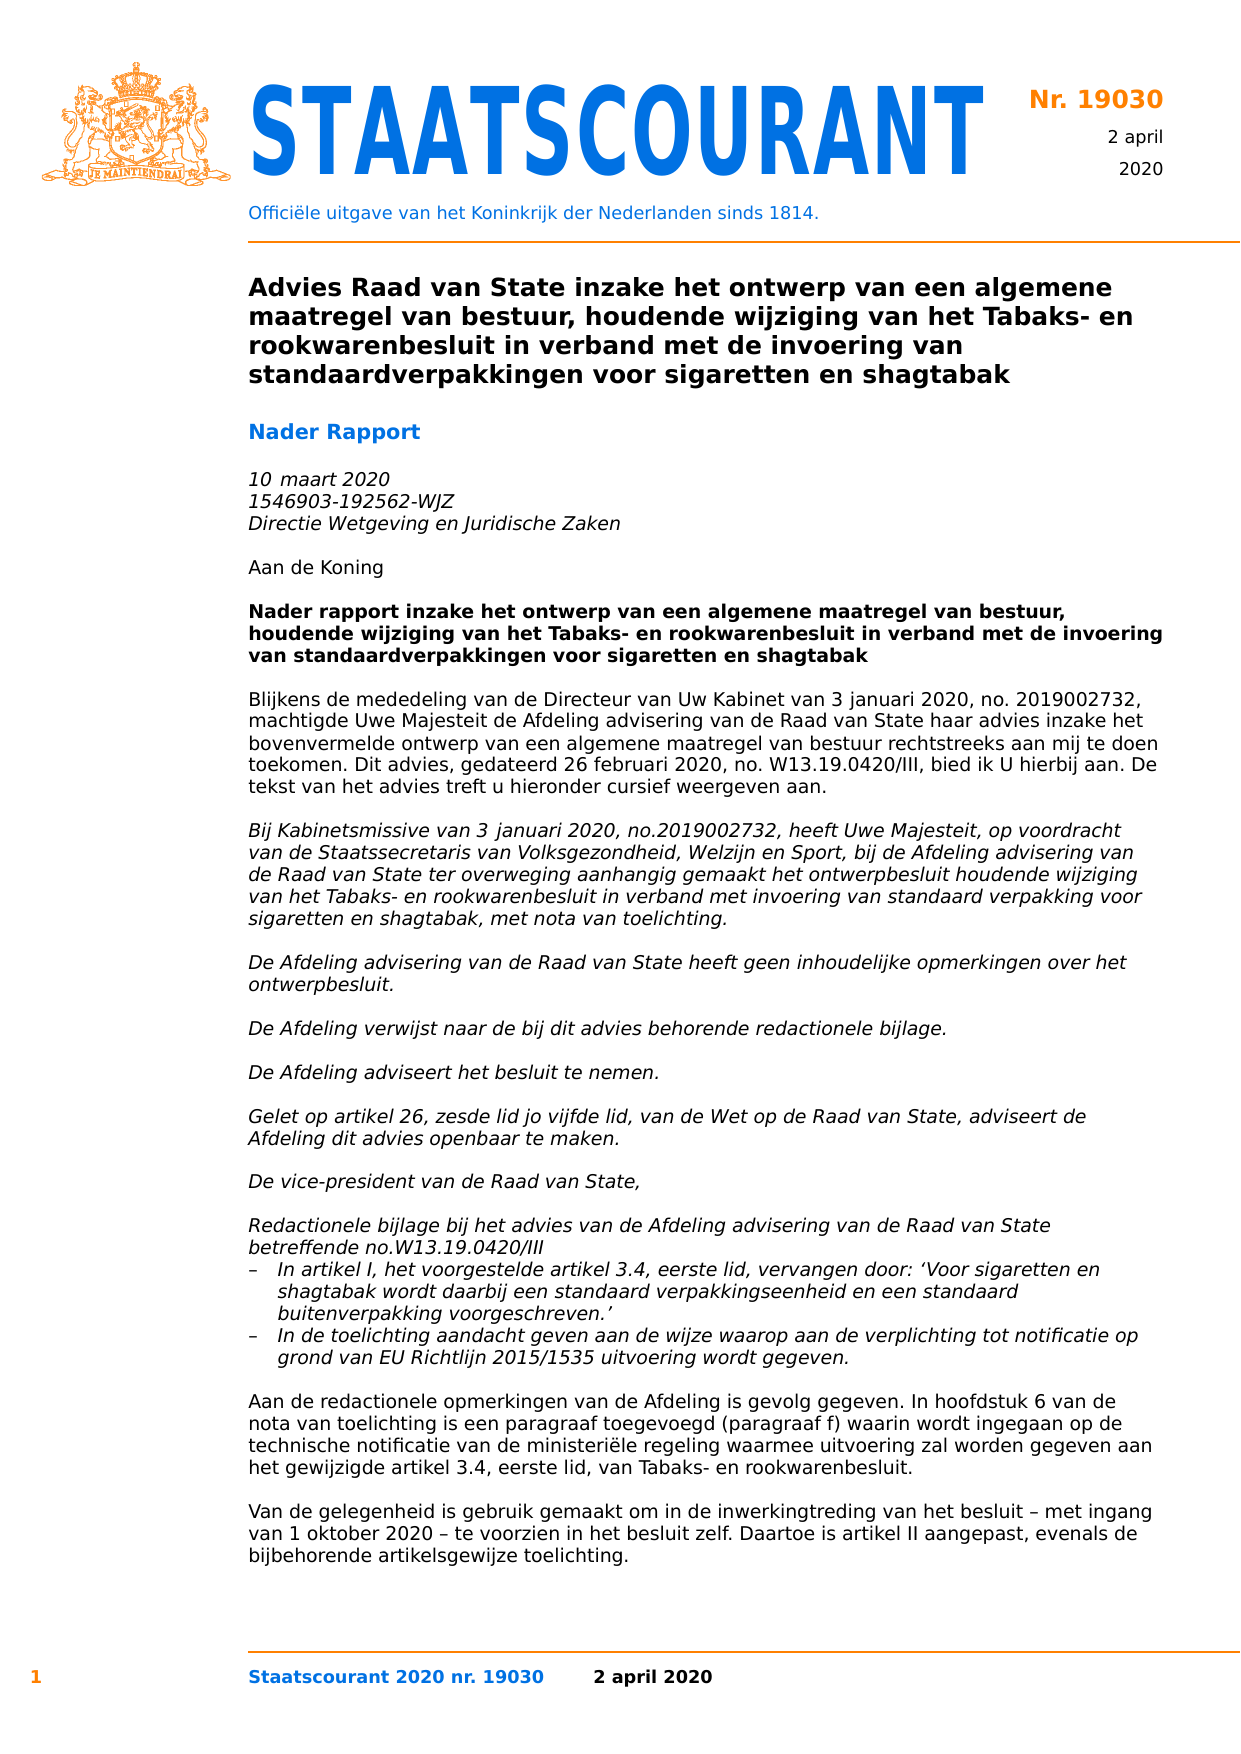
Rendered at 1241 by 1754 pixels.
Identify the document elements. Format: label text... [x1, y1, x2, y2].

table_cell Officiële uitgave van het Koninkrijk der Nederlanden sinds 1814. [248, 203, 1240, 241]
text De Afdeling verwijst naar de bij dit advies behorende redactionele bijlage. [248, 1018, 1163, 1040]
text Gelet op artikel 26, zesde lid jo vijfde lid, van de Wet op de Raad van State, adviseert de Afdeling dit advies openbaar te maken. [248, 1106, 1163, 1149]
table_header [25, 62, 248, 241]
table_header Nr. 19030 [998, 62, 1240, 121]
text Bij Kabinetsmissive van 3 januari 2020, no.2019002732, heeft Uwe Majesteit, op voordracht van de Staatssecretaris van Volksgezondheid, Welzijn en Sport, bij de Afdeling advisering van de Raad van State ter overweging aanhangig gemaakt het ontwerpbesluit houdende wijziging van het Tabaks- en rookwarenbesluit in verband met invoering van standaard verpakking voor sigaretten en shagtabak, met nota van toelichting. [248, 820, 1163, 930]
text – In artikel I, het voorgestelde artikel 3.4, eerste lid, vervangen door: ‘Voor sigaretten en shagtabak wordt daarbij een standaard verpakkingseenheid en een standaard buitenverpakking voorgeschreven.’ [248, 1259, 1163, 1325]
text De Afdeling advisering van de Raad van State heeft geen inhoudelijke opmerkingen over het ontwerpbesluit. [248, 952, 1163, 996]
text Nader rapport inzake het ontwerp van een algemene maatregel van bestuur, houdende wijziging van het Tabaks- en rookwarenbesluit in verband met de invoering van standaardverpakkingen voor sigaretten en shagtabak [248, 601, 1163, 667]
table_header STAATSCOURANT [248, 62, 998, 203]
text Blijkens de mededeling van de Directeur van Uw Kabinet van 3 januari 2020, no. 2019002732, machtigde Uwe Majesteit de Afdeling advisering van de Raad van State haar advies inzake het bovenvermelde ontwerp van een algemene maatregel van bestuur rechtstreeks aan mij te doen toekomen. Dit advies, gedateerd 26 februari 2020, no. W13.19.0420/III, bied ik U hierbij aan. De tekst van het advies treft u hieronder cursief weergeven aan. [248, 688, 1163, 798]
subtitle Advies Raad van State inzake het ontwerp van een algemene maatregel van bestuur, houdende wijziging van het Tabaks- en rookwarenbesluit in verband met de invoering van standaardverpakkingen voor sigaretten en shagtabak [248, 273, 1163, 390]
picture [41, 62, 231, 186]
text Aan de redactionele opmerkingen van de Afdeling is gevolg gegeven. In hoofdstuk 6 van de nota van toelichting is een paragraaf toegevoegd (paragraaf f) waarin wordt ingegaan op de technische notificatie van de ministeriële regeling waarmee uitvoering zal worden gegeven aan het gewijzigde artikel 3.4, eerste lid, van Tabaks- en rookwarenbesluit. [248, 1391, 1163, 1479]
text Van de gelegenheid is gebruik gemaakt om in de inwerkingtreding van het besluit – met ingang van 1 oktober 2020 – te voorzien in het besluit zelf. Daartoe is artikel II aangepast, evenals de bijbehorende artikelsgewijze toelichting. [248, 1501, 1163, 1567]
text 10 maart 2020 [248, 469, 1163, 491]
text Aan de Koning [248, 557, 1163, 579]
table_cell 2 april [998, 121, 1240, 153]
subtitle Nader Rapport [248, 420, 1163, 444]
text De vice-president van de Raad van State, [248, 1171, 1163, 1193]
text 1546903-192562-WJZ [248, 491, 1163, 513]
table_cell 2020 [998, 153, 1240, 203]
text Redactionele bijlage bij het advies van de Afdeling advisering van de Raad van State betreffende no.W13.19.0420/III [248, 1215, 1163, 1259]
text – In de toelichting aandacht geven aan de wijze waarop aan de verplichting tot notificatie op grond van EU Richtlijn 2015/1535 uitvoering wordt gegeven. [248, 1325, 1163, 1369]
text De Afdeling adviseert het besluit te nemen. [248, 1062, 1163, 1084]
text Directie Wetgeving en Juridische Zaken [248, 513, 1163, 535]
